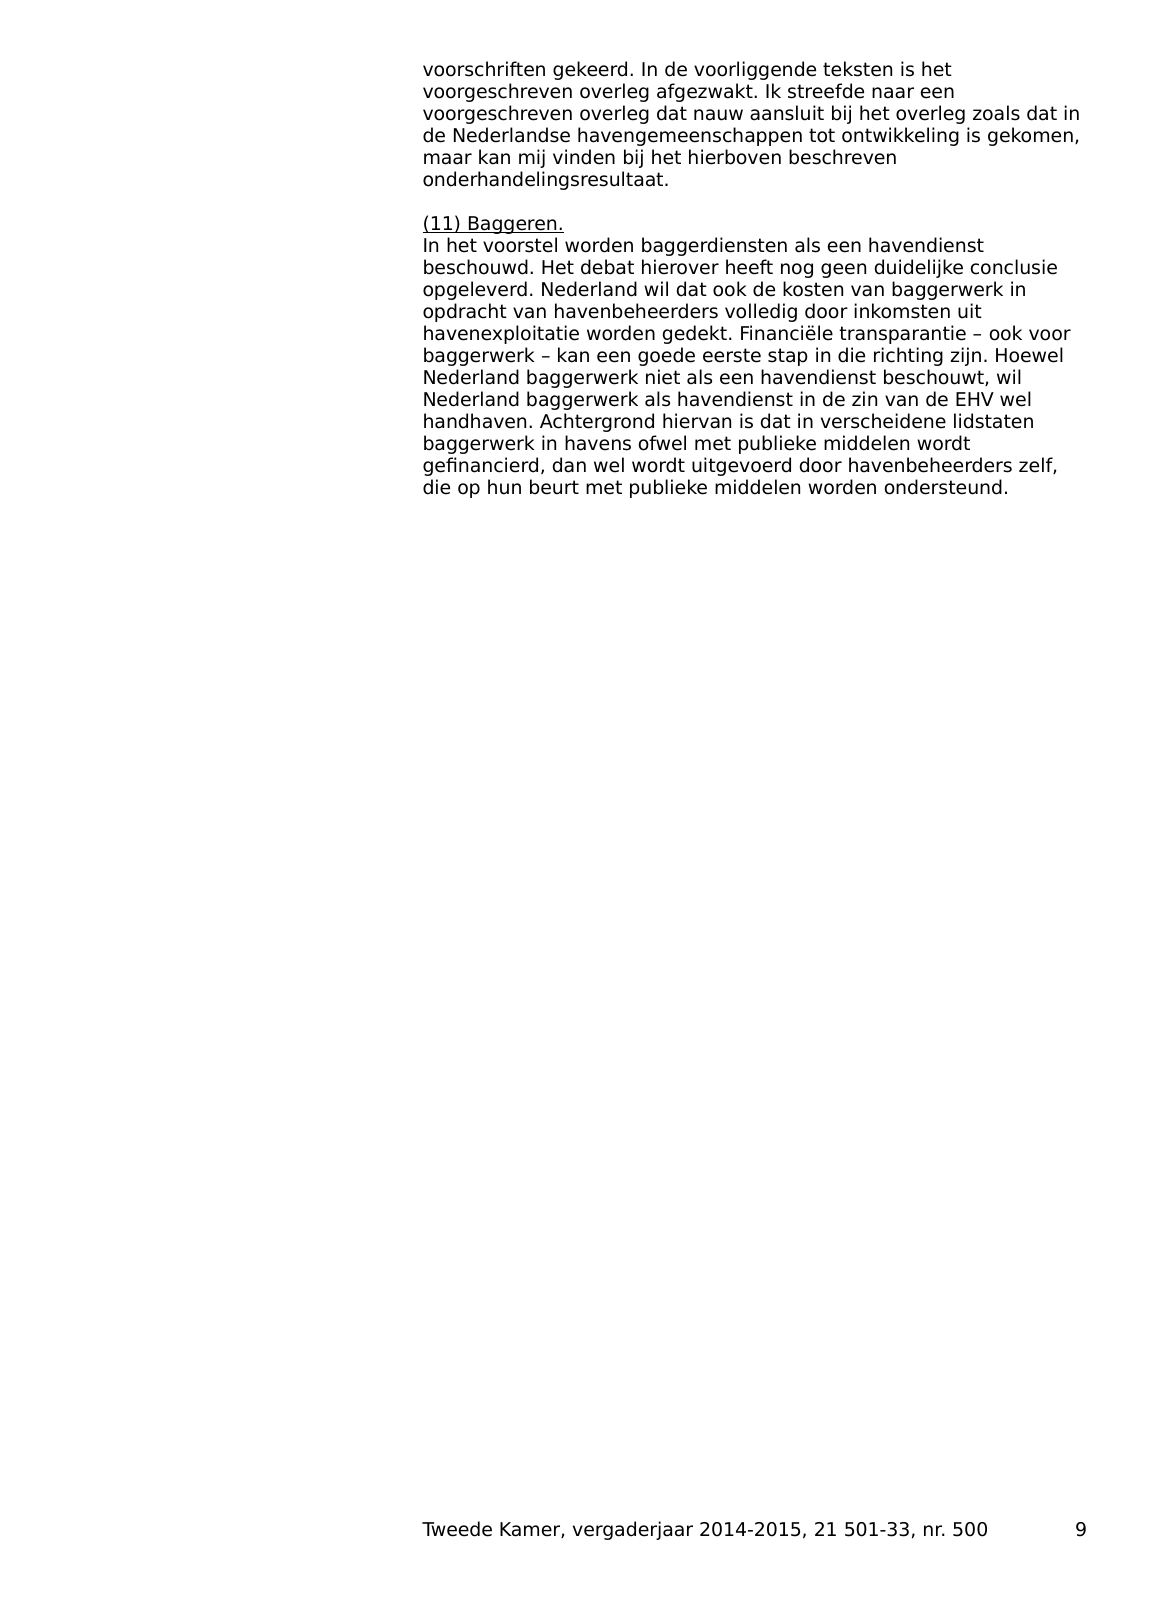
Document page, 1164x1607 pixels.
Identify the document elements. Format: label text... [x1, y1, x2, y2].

subtitle (11) Baggeren. [422, 213, 1087, 235]
text In het voorstel worden baggerdiensten als een havendienst beschouwd. Het debat hierover heeft nog geen duidelijke conclusie opgeleverd. Nederland wil dat ook de kosten van baggerwerk in opdracht van havenbeheerders volledig door inkomsten uit havenexploitatie worden gedekt. Financiële transparantie – ook voor baggerwerk – kan een goede eerste stap in die richting zijn. Hoewel Nederland baggerwerk niet als een havendienst beschouwt, wil Nederland baggerwerk als havendienst in de zin van de EHV wel handhaven. Achtergrond hiervan is dat in verscheidene lidstaten baggerwerk in havens ofwel met publieke middelen wordt gefinancierd, dan wel wordt uitgevoerd door havenbeheerders zelf, die op hun beurt met publieke middelen worden ondersteund. [422, 235, 1087, 499]
text voorschriften gekeerd. In de voorliggende teksten is het voorgeschreven overleg afgezwakt. Ik streefde naar een voorgeschreven overleg dat nauw aansluit bij het overleg zoals dat in de Nederlandse havengemeenschappen tot ontwikkeling is gekomen, maar kan mij vinden bij het hierboven beschreven onderhandelingsresultaat. [422, 59, 1087, 191]
